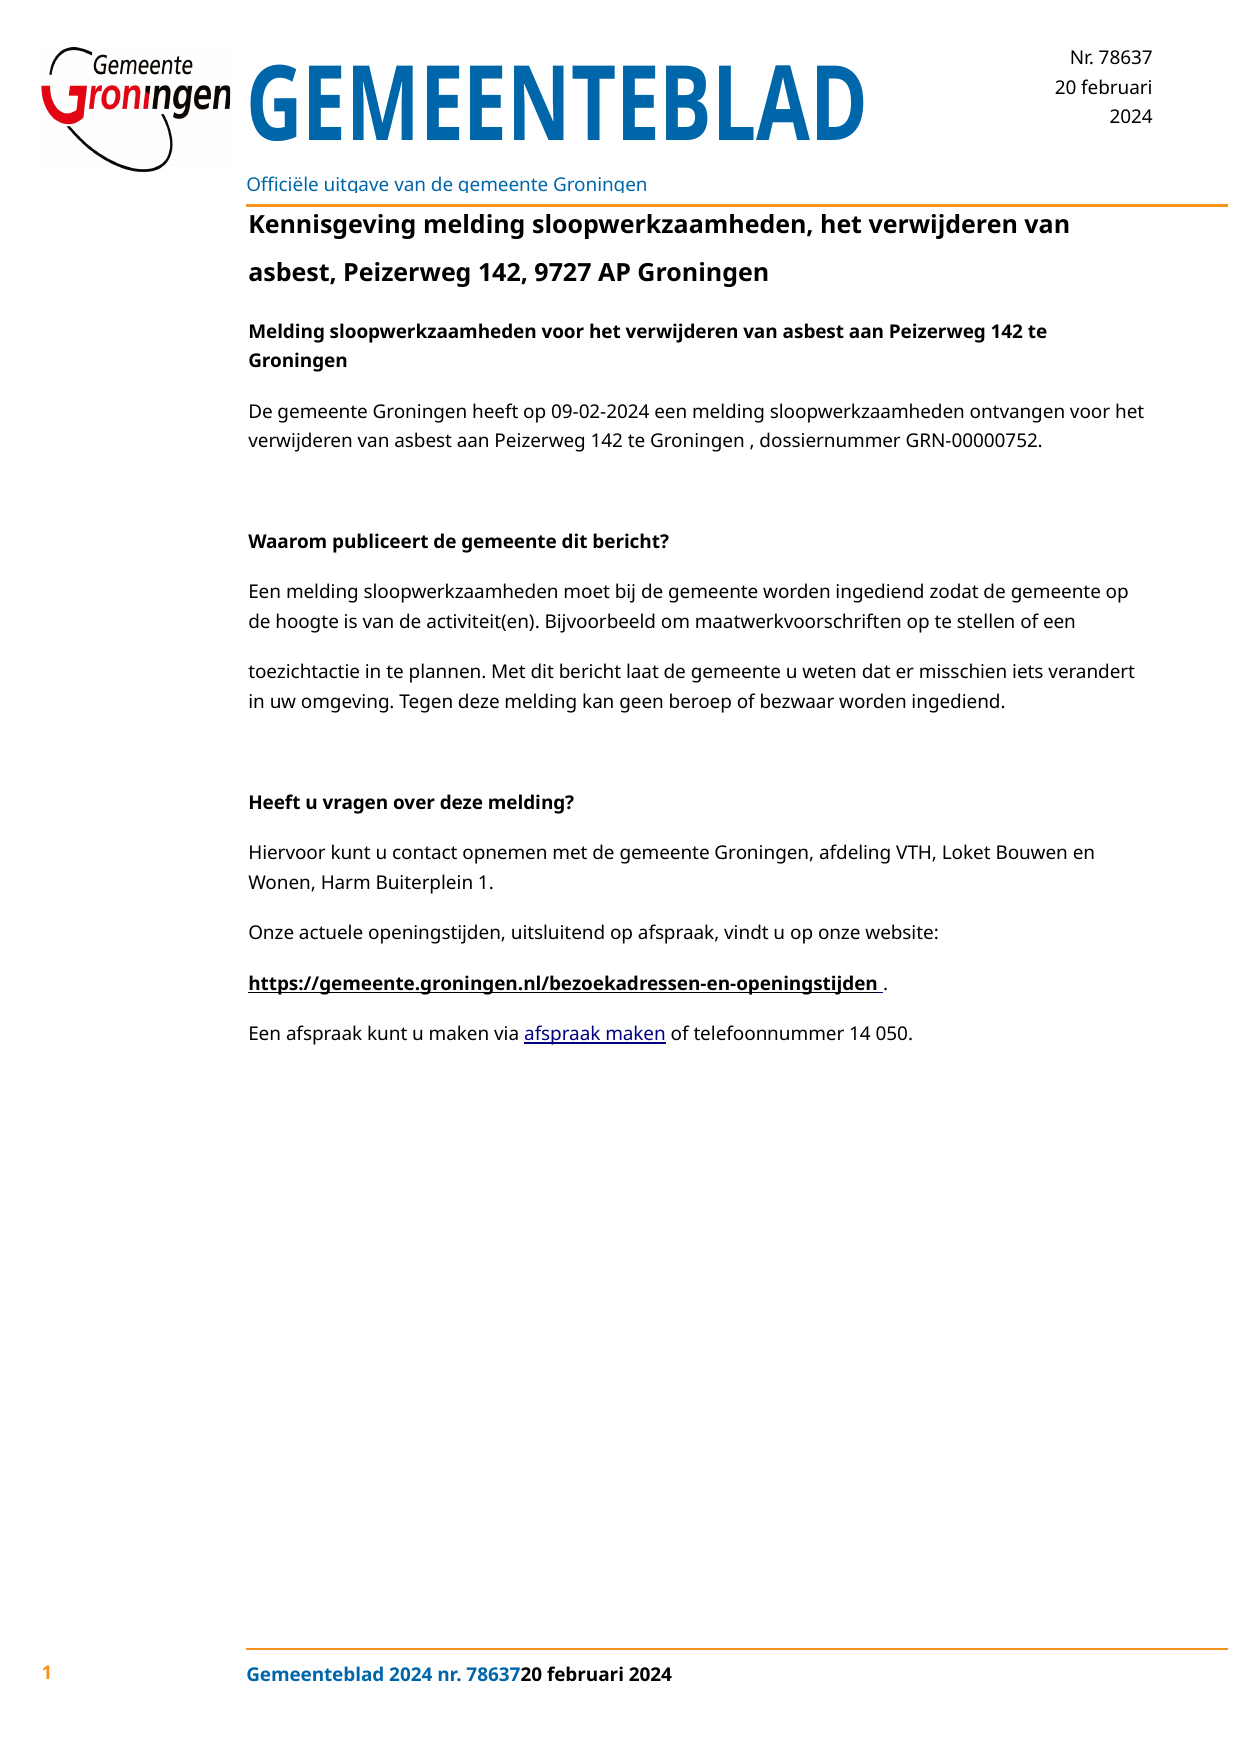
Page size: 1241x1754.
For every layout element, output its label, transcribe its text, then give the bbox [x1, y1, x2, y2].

text De gemeente Groningen heeft op 09-02-2024 een melding sloopwerkzaamheden ontvangen voor het verwijderen van asbest aan Peizerweg 142 te Groningen , dossiernummer GRN-00000752. [248, 398, 1152, 453]
text Heeft u vragen over deze melding? [248, 789, 1152, 815]
text Hiervoor kunt u contact opnemen met de gemeente Groningen, afdeling VTH, Loket Bouwen en Wonen, Harm Buiterplein 1. [248, 839, 1152, 895]
text Kennisgeving melding sloopwerkzaamheden, het verwijderen van asbest, Peizerweg 142, 9727 AP Groningen [248, 207, 1152, 288]
text Onze actuele openingstijden, uitsluitend op afspraak, vindt u op onze website: [248, 919, 1152, 945]
text Een afspraak kunt u maken via afspraak maken of telefoonnummer 14 050. [248, 1020, 1152, 1046]
text Waarom publiceert de gemeente dit bericht? [248, 528, 1152, 554]
text Een melding sloopwerkzaamheden moet bij de gemeente worden ingediend zodat de gemeente op de hoogte is van de activiteit(en). Bijvoorbeeld om maatwerkvoorschriften op te stellen of een [248, 579, 1152, 634]
text Melding sloopwerkzaamheden voor het verwijderen van asbest aan Peizerweg 142 te Groningen [248, 318, 1152, 373]
text https://gemeente.groningen.nl/bezoekadressen-en-openingstijden . [248, 970, 1152, 996]
text toezichtactie in te plannen. Met dit bericht laat de gemeente u weten dat er misschien iets verandert in uw omgeving. Tegen deze melding kan geen beroep of bezwaar worden ingediend. [248, 659, 1152, 714]
picture [41, 47, 231, 172]
